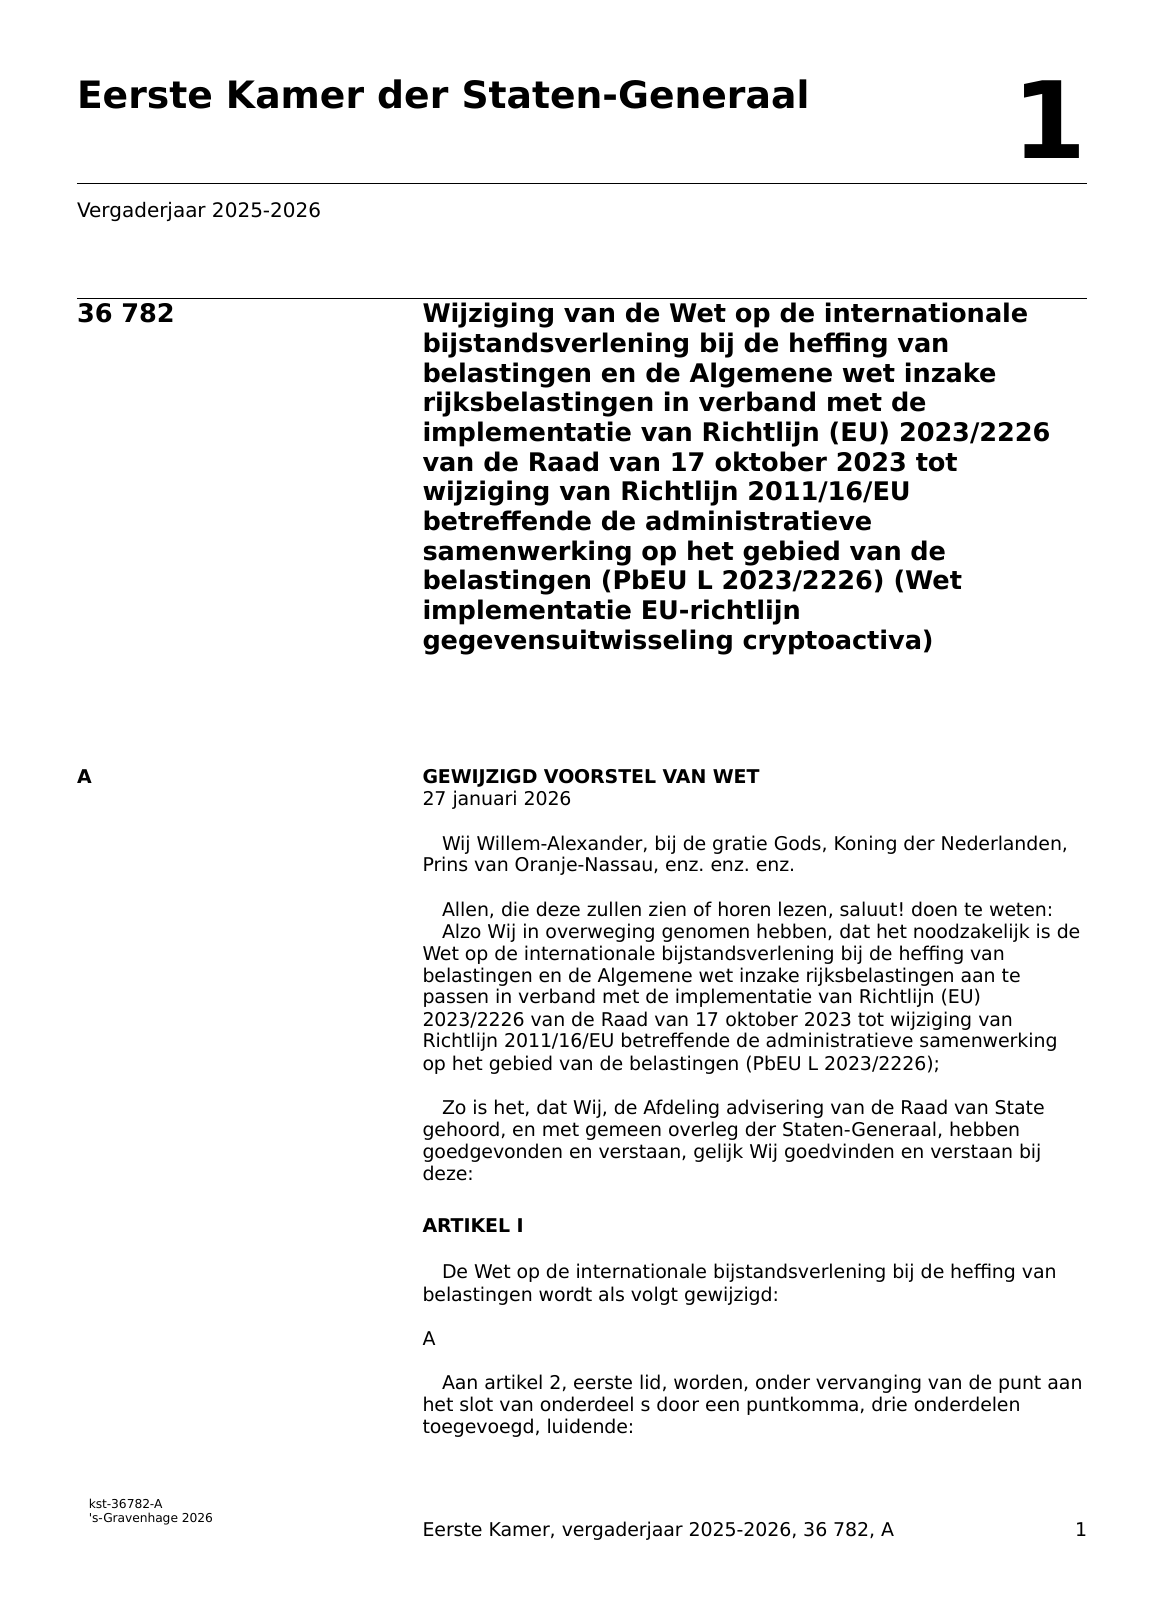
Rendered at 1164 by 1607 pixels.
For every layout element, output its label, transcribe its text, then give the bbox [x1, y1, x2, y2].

table_cell Vergaderjaar 2025-2026 [77, 184, 1087, 298]
subtitle ARTIKEL I [422, 1214, 1087, 1236]
text 27 januari 2026 [422, 788, 1087, 810]
text Wij Willem-Alexander, bij de gratie Gods, Koning der Nederlanden, Prins van Oranje-Nassau, enz. enz. enz. [422, 832, 1087, 876]
text Allen, die deze zullen zien of horen lezen, saluut! doen te weten: [422, 898, 1087, 921]
text Aan artikel 2, eerste lid, worden, onder vervanging van de punt aan het slot van onderdeel s door een puntkomma, drie onderdelen toegevoegd, luidende: [422, 1372, 1087, 1438]
text kst-36782-A [88, 1497, 323, 1511]
text A [422, 1328, 1087, 1349]
text 's-Gravenhage 2026 [88, 1511, 323, 1525]
text Alzo Wij in overweging genomen hebben, dat het noodzakelijk is de Wet op de internationale bijstandsverlening bij de heffing van belastingen en de Algemene wet inzake rijksbelastingen aan te passen in verband met de implementatie van Richtlijn (EU) 2023/2226 van de Raad van 17 oktober 2023 tot wijziging van Richtlijn 2011/16/EU betreffende de administratieve samenwerking op het gebied van de belastingen (PbEU L 2023/2226); [422, 921, 1087, 1074]
subtitle 36 782 Wijziging van de Wet op de internationale bijstandsverlening bij de heffing van belastingen en de Algemene wet inzake rijksbelastingen in verband met de implementatie van Richtlijn (EU) 2023/2226 van de Raad van 17 oktober 2023 tot wijziging van Richtlijn 2011/16/EU betreffende de administratieve samenwerking op het gebied van de belastingen (PbEU L 2023/2226) (Wet implementatie EU-richtlijn gegevensuitwisseling cryptoactiva) [77, 299, 1087, 655]
text Zo is het, dat Wij, de Afdeling advisering van de Raad van State gehoord, en met gemeen overleg der Staten-Generaal, hebben goedgevonden en verstaan, gelijk Wij goedvinden en verstaan bij deze: [422, 1097, 1087, 1184]
subtitle A GEWIJZIGD VOORSTEL VAN WET [77, 766, 1087, 788]
table_header Eerste Kamer der Staten-Generaal [77, 59, 886, 183]
table_header 1 [886, 59, 1087, 183]
text De Wet op de internationale bijstandsverlening bij de heffing van belastingen wordt als volgt gewijzigd: [422, 1261, 1087, 1305]
